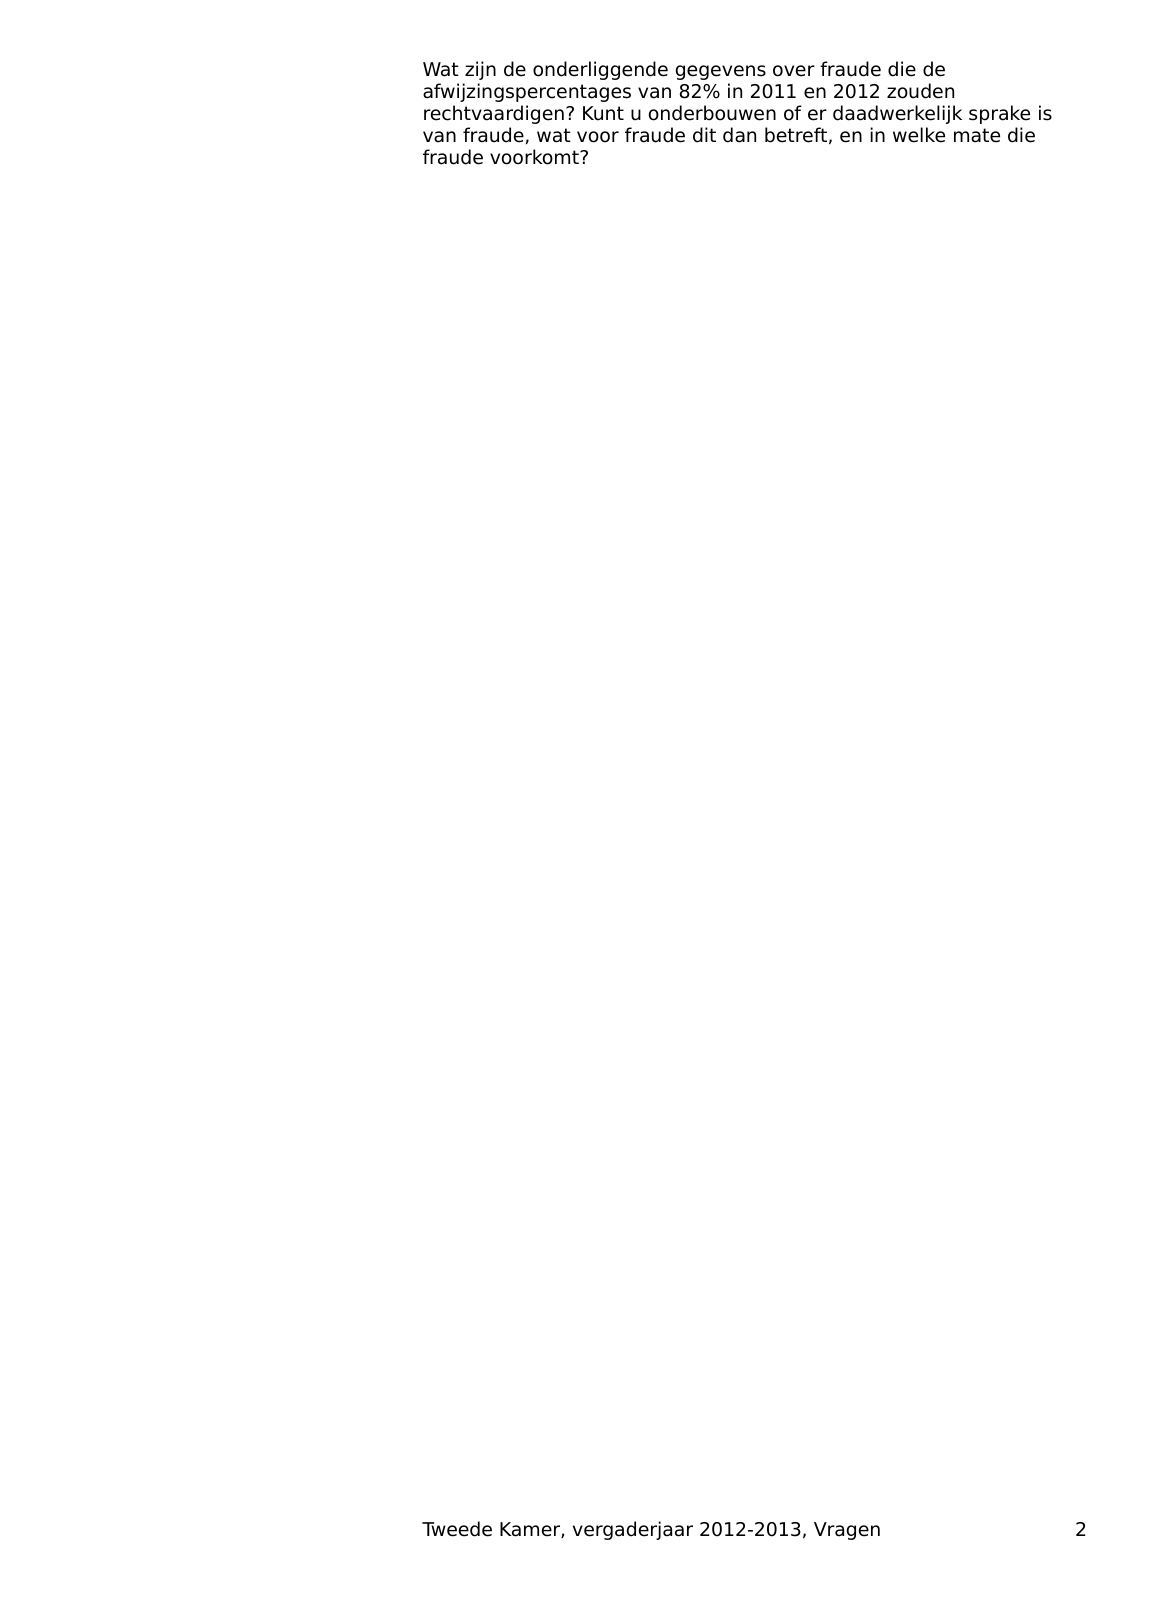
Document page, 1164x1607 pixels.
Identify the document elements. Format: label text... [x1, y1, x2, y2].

text Wat zijn de onderliggende gegevens over fraude die de afwijzingspercentages van 82% in 2011 en 2012 zouden rechtvaardigen? Kunt u onderbouwen of er daadwerkelijk sprake is van fraude, wat voor fraude dit dan betreft, en in welke mate die fraude voorkomt? [422, 59, 1087, 169]
